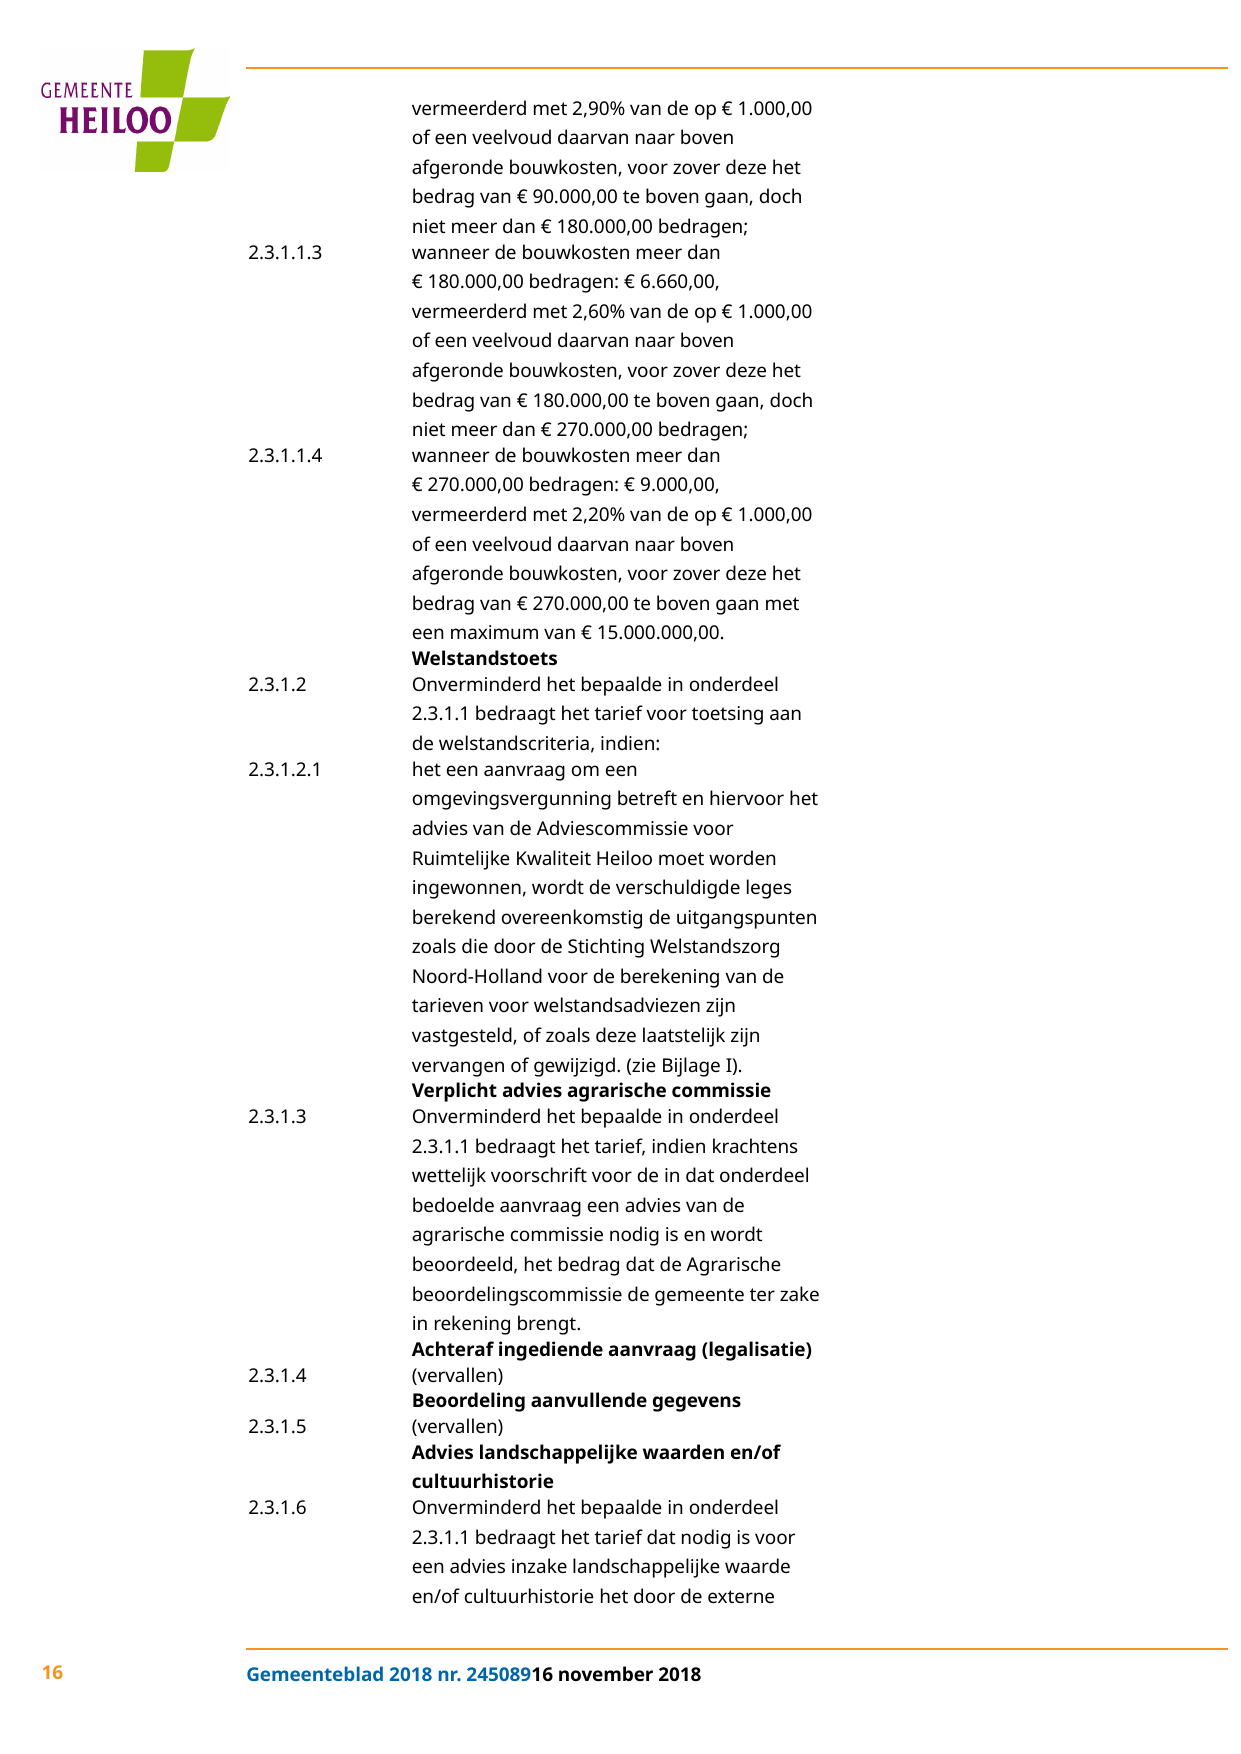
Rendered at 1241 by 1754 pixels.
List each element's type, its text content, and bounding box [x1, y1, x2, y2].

table_cell Onverminderd het bepaalde in onderdeel 2.3.1.1 bedraagt het tarief, indien krachtens wettelijk voorschrift voor de in dat onderdeel bedoelde aanvraag een advies van de agrarische commissie nodig is en wordt beoordeeld, het bedrag dat de Agrarische beoordelingscommissie de gemeente ter zake in rekening brengt. [412, 1103, 824, 1336]
table_cell (vervallen) [412, 1413, 824, 1439]
table_cell Beoordeling aanvullende gegevens [412, 1388, 824, 1413]
table_cell 2.3.1.4 [248, 1362, 412, 1387]
table_cell [988, 1388, 1152, 1413]
table_cell [824, 671, 988, 756]
table_cell [988, 1362, 1152, 1387]
table_cell wanneer de bouwkosten meer dan € 270.000,00 bedragen: € 9.000,00, vermeerderd met 2,20% van de op € 1.000,00 of een veelvoud daarvan naar boven afgeronde bouwkosten, voor zover deze het bedrag van € 270.000,00 te boven gaan met een maximum van € 15.000.000,00. [412, 442, 824, 645]
table_cell Achteraf ingediende aanvraag (legalisatie) [412, 1336, 824, 1362]
table_cell [248, 1388, 412, 1413]
table_cell 2.3.1.5 [248, 1413, 412, 1439]
table_cell 2.3.1.1.4 [248, 442, 412, 645]
table_cell [824, 239, 988, 442]
table_cell [824, 1336, 988, 1362]
table_cell [248, 1439, 412, 1494]
table_cell [824, 1413, 988, 1439]
table_cell Onverminderd het bepaalde in onderdeel 2.3.1.1 bedraagt het tarief voor toetsing aan de welstandscriteria, indien: [412, 671, 824, 756]
table_cell [988, 1336, 1152, 1362]
table_cell [248, 1078, 412, 1103]
table_cell [824, 1362, 988, 1387]
table_cell [824, 1494, 988, 1609]
table_cell 2.3.1.3 [248, 1103, 412, 1336]
table_cell het een aanvraag om een omgevingsvergunning betreft en hiervoor het advies van de Adviescommissie voor Ruimtelijke Kwaliteit Heiloo moet worden ingewonnen, wordt de verschuldigde leges berekend overeenkomstig de uitgangspunten zoals die door de Stichting Welstandszorg Noord-Holland voor de berekening van de tarieven voor welstandsadviezen zijn vastgesteld, of zoals deze laatstelijk zijn vervangen of gewijzigd. (zie Bijlage I). [412, 756, 824, 1077]
table_cell (vervallen) [412, 1362, 824, 1387]
table_cell [988, 442, 1152, 645]
table_cell wanneer de bouwkosten meer dan € 180.000,00 bedragen: € 6.660,00, vermeerderd met 2,60% van de op € 1.000,00 of een veelvoud daarvan naar boven afgeronde bouwkosten, voor zover deze het bedrag van € 180.000,00 te boven gaan, doch niet meer dan € 270.000,00 bedragen; [412, 239, 824, 442]
table_cell vermeerderd met 2,90% van de op € 1.000,00 of een veelvoud daarvan naar boven afgeronde bouwkosten, voor zover deze het bedrag van € 90.000,00 te boven gaan, doch niet meer dan € 180.000,00 bedragen; [412, 95, 824, 239]
table_cell [988, 1078, 1152, 1103]
table_cell [248, 645, 412, 671]
table_cell [248, 1336, 412, 1362]
table_cell Welstandstoets [412, 645, 824, 671]
table_cell Verplicht advies agrarische commissie [412, 1078, 824, 1103]
table_cell [824, 1103, 988, 1336]
table_cell Onverminderd het bepaalde in onderdeel 2.3.1.1 bedraagt het tarief dat nodig is voor een advies inzake landschappelijke waarde en/of cultuurhistorie het door de externe [412, 1494, 824, 1609]
table_cell [824, 645, 988, 671]
table_cell 2.3.1.1.3 [248, 239, 412, 442]
table_cell [988, 1413, 1152, 1439]
table_cell Advies landschappelijke waarden en/of cultuurhistorie [412, 1439, 824, 1494]
table_cell [988, 1103, 1152, 1336]
table_cell [824, 95, 988, 239]
table_cell [824, 1078, 988, 1103]
table_cell [824, 442, 988, 645]
table_cell [988, 671, 1152, 756]
table_cell [824, 756, 988, 1077]
table_cell [988, 756, 1152, 1077]
table_cell [988, 239, 1152, 442]
picture [41, 47, 231, 172]
table_cell 2.3.1.2.1 [248, 756, 412, 1077]
table_cell [988, 1494, 1152, 1609]
table_cell 2.3.1.2 [248, 671, 412, 756]
table_cell 2.3.1.6 [248, 1494, 412, 1609]
table_cell [824, 1388, 988, 1413]
table_cell [824, 1439, 988, 1494]
table_cell [988, 95, 1152, 239]
table_cell [988, 1439, 1152, 1494]
table_cell [248, 95, 412, 239]
table_cell [988, 645, 1152, 671]
